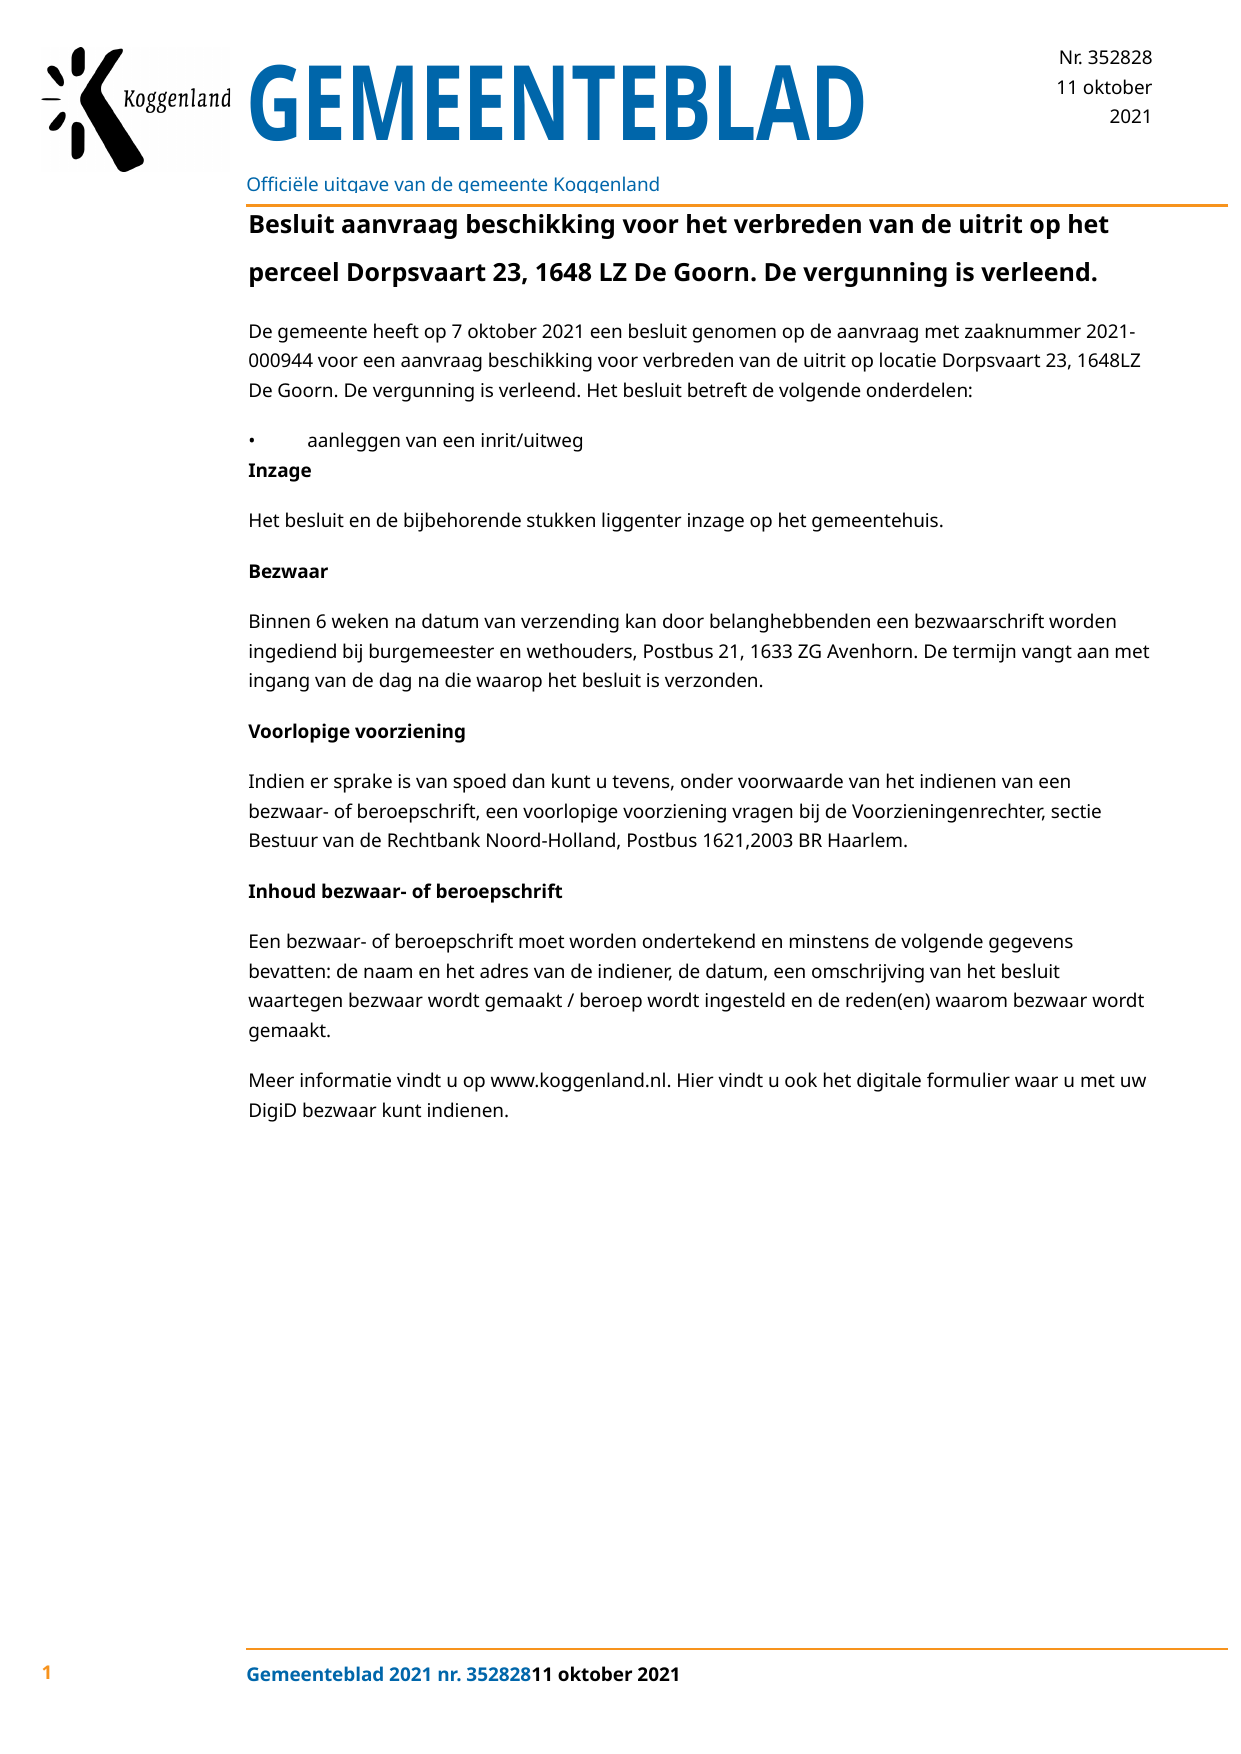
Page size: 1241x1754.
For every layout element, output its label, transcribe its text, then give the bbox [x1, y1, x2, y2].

text Bezwaar [248, 558, 1152, 584]
text Een bezwaar- of beroepschrift moet worden ondertekend en minstens de volgende gegevens bevatten: de naam en het adres van de indiener, de datum, een omschrijving van het besluit waartegen bezwaar wordt gemaakt / beroep wordt ingesteld en de reden(en) waarom bezwaar wordt gemaakt. [248, 928, 1152, 1043]
text Meer informatie vindt u op www.koggenland.nl. Hier vindt u ook het digitale formulier waar u met uw DigiD bezwaar kunt indienen. [248, 1067, 1152, 1123]
text Inzage [248, 457, 1152, 483]
text Indien er sprake is van spoed dan kunt u tevens, onder voorwaarde van het indienen van een bezwaar- of beroepschrift, een voorlopige voorziening vragen bij de Voorzieningenrechter, sectie Bestuur van de Rechtbank Noord-Holland, Postbus 1621,2003 BR Haarlem. [248, 768, 1152, 853]
text Binnen 6 weken na datum van verzending kan door belanghebbenden een bezwaarschrift worden ingediend bij burgemeester en wethouders, Postbus 21, 1633 ZG Avenhorn. De termijn vangt aan met ingang van de dag na die waarop het besluit is verzonden. [248, 608, 1152, 693]
picture [41, 47, 231, 172]
text Het besluit en de bijbehorende stukken liggenter inzage op het gemeentehuis. [248, 507, 1152, 533]
text Voorlopige voorziening [248, 718, 1152, 744]
text De gemeente heeft op 7 oktober 2021 een besluit genomen op de aanvraag met zaaknummer 2021-000944 voor een aanvraag beschikking voor verbreden van de uitrit op locatie Dorpsvaart 23, 1648LZ De Goorn. De vergunning is verleend. Het besluit betreft de volgende onderdelen: [248, 318, 1152, 403]
list aanleggen van een inrit/uitweg [248, 427, 1152, 453]
text Inhoud bezwaar- of beroepschrift [248, 878, 1152, 904]
text Besluit aanvraag beschikking voor het verbreden van de uitrit op het perceel Dorpsvaart 23, 1648 LZ De Goorn. De vergunning is verleend. [248, 207, 1152, 288]
